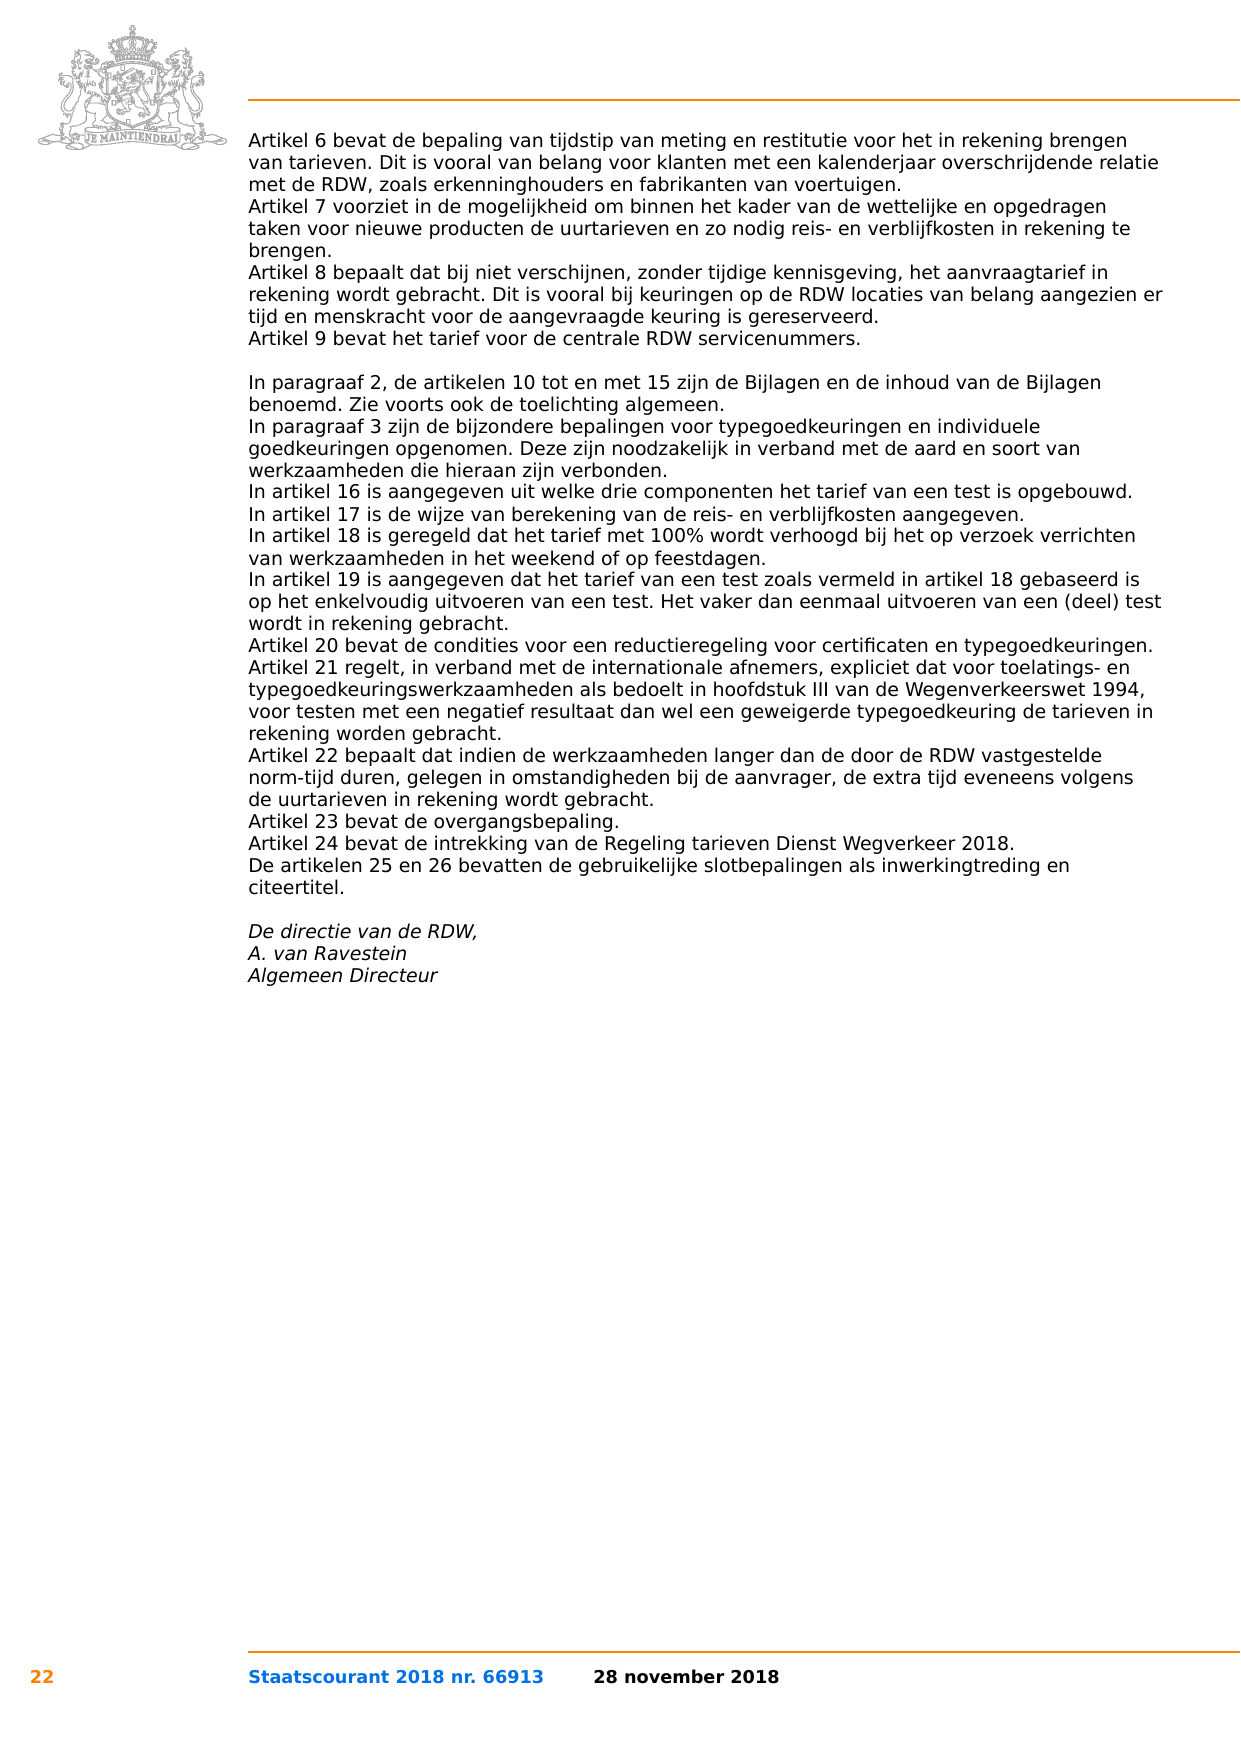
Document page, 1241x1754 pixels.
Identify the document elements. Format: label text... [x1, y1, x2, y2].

text Artikel 23 bevat de overgangsbepaling. [248, 811, 1163, 833]
text Artikel 22 bepaalt dat indien de werkzaamheden langer dan de door de RDW vastgestelde norm-tijd duren, gelegen in omstandigheden bij de aanvrager, de extra tijd eveneens volgens de uurtarieven in rekening wordt gebracht. [248, 745, 1163, 811]
text De directie van de RDW, A. van Ravestein Algemeen Directeur [248, 921, 1163, 987]
text Artikel 20 bevat de condities voor een reductieregeling voor certificaten en typegoedkeuringen. [248, 635, 1163, 657]
text Artikel 21 regelt, in verband met de internationale afnemers, expliciet dat voor toelatings- en typegoedkeuringswerkzaamheden als bedoelt in hoofdstuk III van de Wegenverkeerswet 1994, voor testen met een negatief resultaat dan wel een geweigerde typegoedkeuring de tarieven in rekening worden gebracht. [248, 657, 1163, 745]
text In artikel 18 is geregeld dat het tarief met 100% wordt verhoogd bij het op verzoek verrichten van werkzaamheden in het weekend of op feestdagen. [248, 525, 1163, 569]
text In artikel 19 is aangegeven dat het tarief van een test zoals vermeld in artikel 18 gebaseerd is op het enkelvoudig uitvoeren van een test. Het vaker dan eenmaal uitvoeren van een (deel) test wordt in rekening gebracht. [248, 569, 1163, 635]
text In paragraaf 3 zijn de bijzondere bepalingen voor typegoedkeuringen en individuele goedkeuringen opgenomen. Deze zijn noodzakelijk in verband met de aard en soort van werkzaamheden die hieraan zijn verbonden. [248, 416, 1163, 481]
text In artikel 16 is aangegeven uit welke drie componenten het tarief van een test is opgebouwd. [248, 481, 1163, 503]
text De artikelen 25 en 26 bevatten de gebruikelijke slotbepalingen als inwerkingtreding en citeertitel. [248, 855, 1163, 899]
text Artikel 8 bepaalt dat bij niet verschijnen, zonder tijdige kennisgeving, het aanvraagtarief in rekening wordt gebracht. Dit is vooral bij keuringen op de RDW locaties van belang aangezien er tijd en menskracht voor de aangevraagde keuring is gereserveerd. [248, 262, 1163, 328]
text Artikel 9 bevat het tarief voor de centrale RDW servicenummers. [248, 328, 1163, 350]
text Artikel 7 voorziet in de mogelijkheid om binnen het kader van de wettelijke en opgedragen taken voor nieuwe producten de uurtarieven en zo nodig reis- en verblijfkosten in rekening te brengen. [248, 196, 1163, 262]
text Artikel 6 bevat de bepaling van tijdstip van meting en restitutie voor het in rekening brengen van tarieven. Dit is vooral van belang voor klanten met een kalenderjaar overschrijdende relatie met de RDW, zoals erkenninghouders en fabrikanten van voertuigen. [248, 130, 1163, 196]
text In paragraaf 2, de artikelen 10 tot en met 15 zijn de Bijlagen en de inhoud van de Bijlagen benoemd. Zie voorts ook de toelichting algemeen. [248, 372, 1163, 416]
picture [38, 25, 227, 150]
text In artikel 17 is de wijze van berekening van de reis- en verblijfkosten aangegeven. [248, 503, 1163, 525]
text Artikel 24 bevat de intrekking van de Regeling tarieven Dienst Wegverkeer 2018. [248, 833, 1163, 855]
